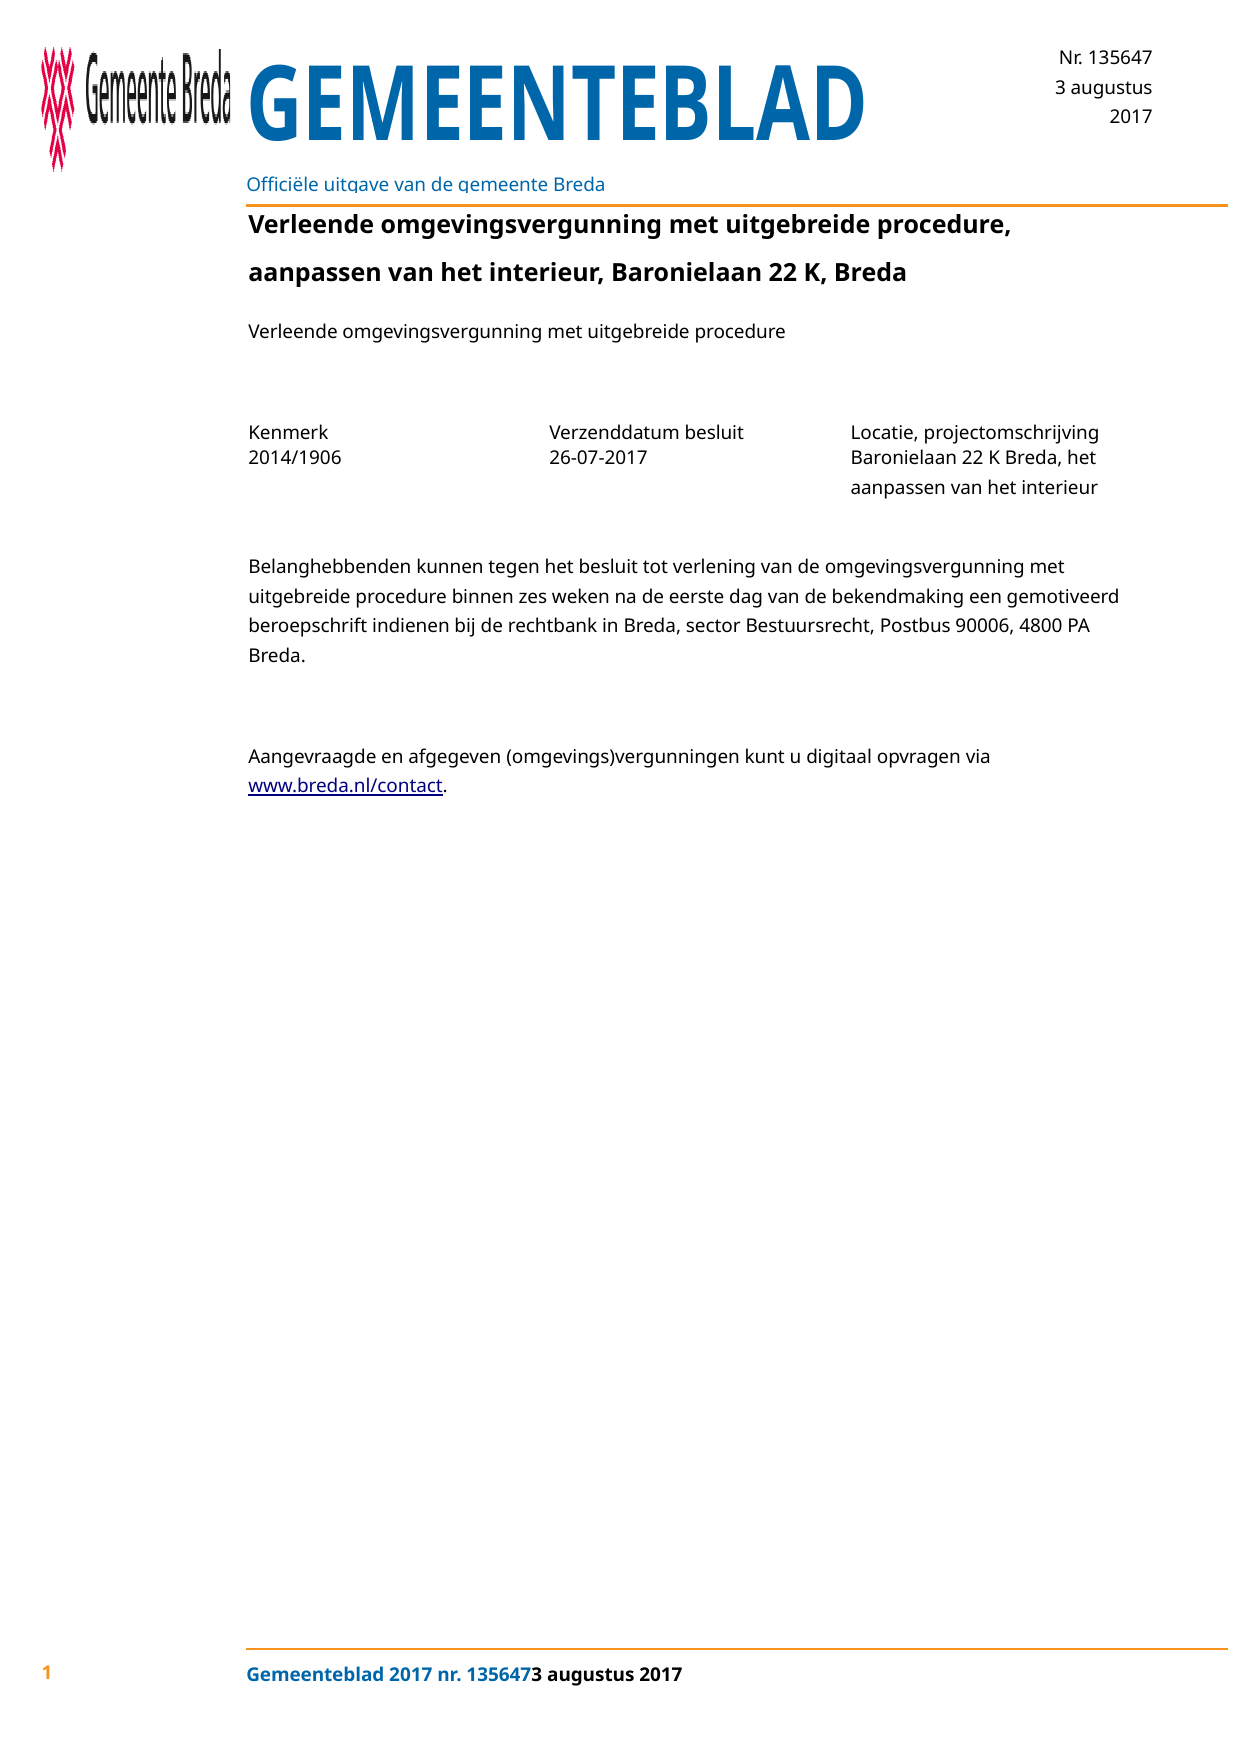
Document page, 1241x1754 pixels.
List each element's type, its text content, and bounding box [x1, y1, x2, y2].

picture [41, 47, 231, 172]
text Verleende omgevingsvergunning met uitgebreide procedure, aanpassen van het interieur, Baronielaan 22 K, Breda [248, 207, 1152, 288]
table_header Locatie, projectomschrijving [850, 419, 1152, 444]
table_header Kenmerk [248, 419, 549, 444]
table_header Verzenddatum besluit [549, 419, 850, 444]
table_cell 26-07-2017 [549, 445, 850, 500]
text Aangevraagde en afgegeven (omgevings)vergunningen kunt u digitaal opvragen via www.breda.nl/contact. [248, 743, 1152, 798]
table_cell Baronielaan 22 K Breda, het aanpassen van het interieur [850, 445, 1152, 500]
table_cell 2014/1906 [248, 445, 549, 500]
text Verleende omgevingsvergunning met uitgebreide procedure [248, 318, 1152, 344]
text Belanghebbenden kunnen tegen het besluit tot verlening van de omgevingsvergunning met uitgebreide procedure binnen zes weken na de eerste dag van de bekendmaking een gemotiveerd beroepschrift indienen bij de rechtbank in Breda, sector Bestuursrecht, Postbus 90006, 4800 PA Breda. [248, 553, 1152, 668]
